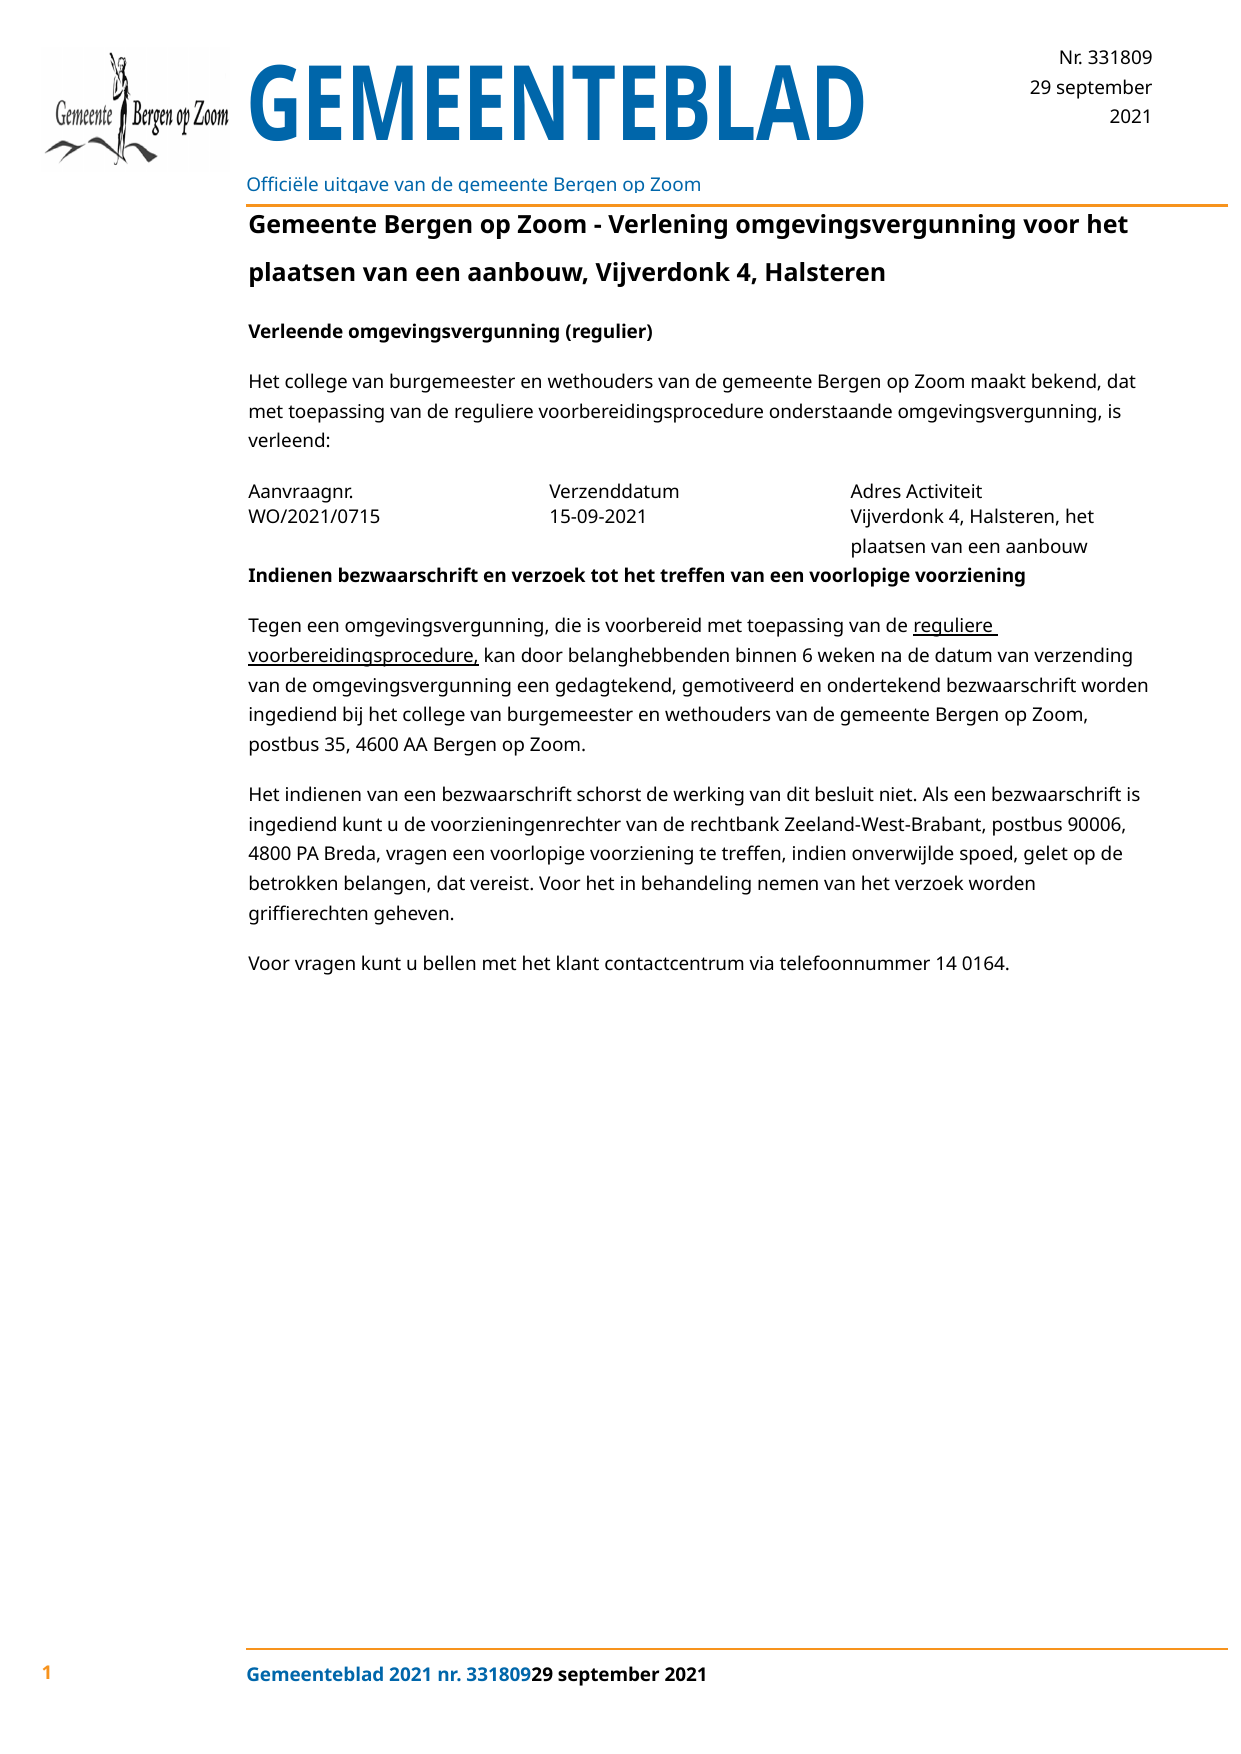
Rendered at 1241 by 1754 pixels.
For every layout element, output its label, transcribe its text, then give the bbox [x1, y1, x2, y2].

table_cell 15-09-2021 [549, 504, 850, 559]
table_cell Vijverdonk 4, Halsteren, het plaatsen van een aanbouw [850, 504, 1152, 559]
text Verleende omgevingsvergunning (regulier) [248, 318, 1152, 344]
table_cell WO/2021/0715 [248, 504, 549, 559]
text Indienen bezwaarschrift en verzoek tot het treffen van een voorlopige voorziening [248, 562, 1152, 588]
text Voor vragen kunt u bellen met het klant contactcentrum via telefoonnummer 14 0164. [248, 950, 1152, 976]
table_header Adres Activiteit [850, 478, 1152, 504]
picture [41, 47, 231, 172]
table_header Aanvraagnr. [248, 478, 549, 504]
text Tegen een omgevingsvergunning, die is voorbereid met toepassing van de reguliere voorbereidingsprocedure, kan door belanghebbenden binnen 6 weken na de datum van verzending van de omgevingsvergunning een gedagtekend, gemotiveerd en ondertekend bezwaarschrift worden ingediend bij het college van burgemeester en wethouders van de gemeente Bergen op Zoom, postbus 35, 4600 AA Bergen op Zoom. [248, 613, 1152, 757]
table_header Verzenddatum [549, 478, 850, 504]
text Het college van burgemeester en wethouders van de gemeente Bergen op Zoom maakt bekend, dat met toepassing van de reguliere voorbereidingsprocedure onderstaande omgevingsvergunning, is verleend: [248, 368, 1152, 453]
text Gemeente Bergen op Zoom - Verlening omgevingsvergunning voor het plaatsen van een aanbouw, Vijverdonk 4, Halsteren [248, 207, 1152, 288]
text Het indienen van een bezwaarschrift schorst de werking van dit besluit niet. Als een bezwaarschrift is ingediend kunt u de voorzieningenrechter van de rechtbank Zeeland-West-Brabant, postbus 90006, 4800 PA Breda, vragen een voorlopige voorziening te treffen, indien onverwijlde spoed, gelet op de betrokken belangen, dat vereist. Voor het in behandeling nemen van het verzoek worden griffierechten geheven. [248, 781, 1152, 926]
